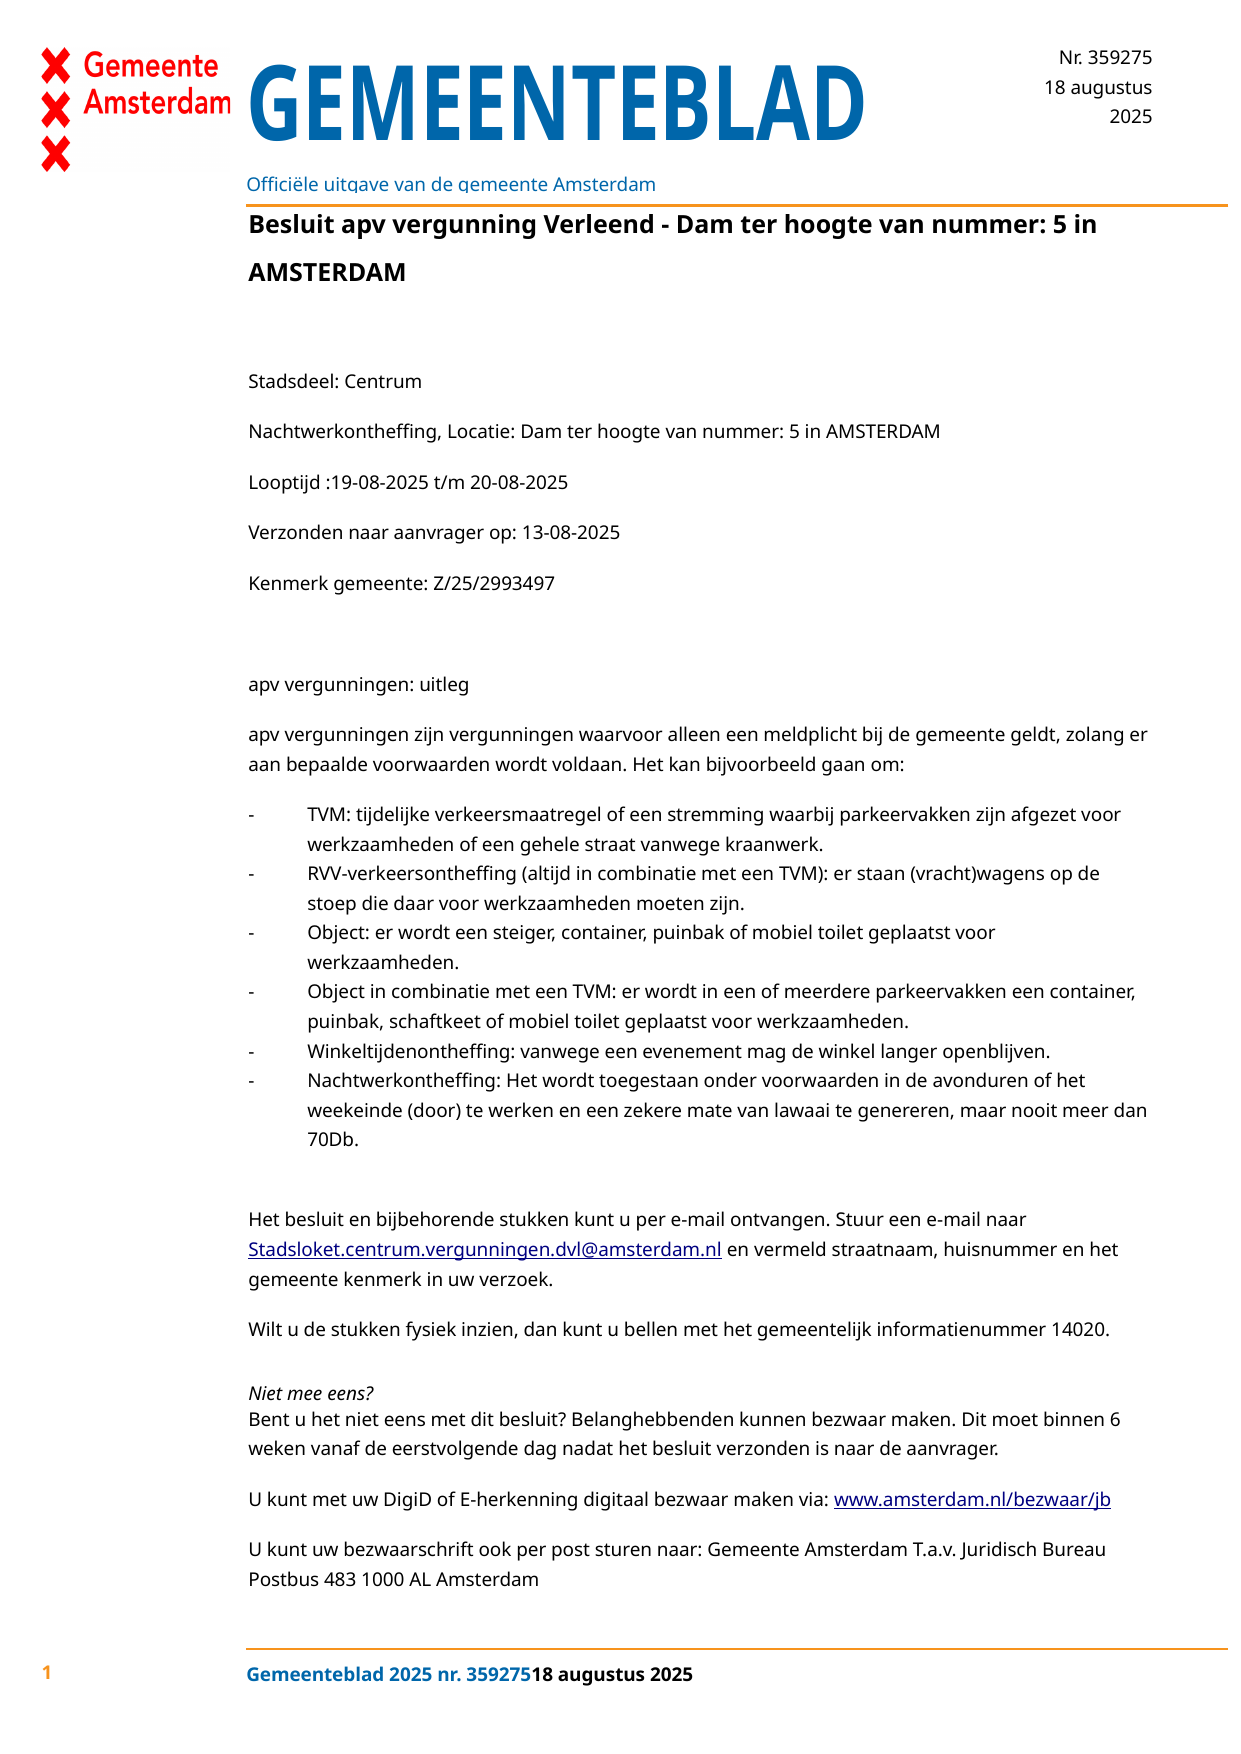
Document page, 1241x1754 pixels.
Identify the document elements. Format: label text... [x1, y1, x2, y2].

text Verzonden naar aanvrager op: 13-08-2025 [248, 519, 1152, 545]
text Kenmerk gemeente: Z/25/2993497 [248, 570, 1152, 596]
list Object in combinatie met een TVM: er wordt in een of meerdere parkeervakken een container, puinbak, schaftkeet of mobiel toilet geplaatst voor werkzaamheden. [248, 979, 1152, 1034]
list Winkeltijdenontheffing: vanwege een evenement mag de winkel langer openblijven. [248, 1038, 1152, 1064]
text Stadsdeel: Centrum [248, 368, 1152, 394]
text apv vergunningen zijn vergunningen waarvoor alleen een meldplicht bij de gemeente geldt, zolang er aan bepaalde voorwaarden wordt voldaan. Het kan bijvoorbeeld gaan om: [248, 721, 1152, 777]
text U kunt uw bezwaarschrift ook per post sturen naar: Gemeente Amsterdam T.a.v. Juridisch Bureau Postbus 483 1000 AL Amsterdam [248, 1536, 1152, 1592]
list Nachtwerkontheffing: Het wordt toegestaan onder voorwaarden in de avonduren of het weekeinde (door) te werken en een zekere mate van lawaai te genereren, maar nooit meer dan 70Db. [248, 1067, 1152, 1152]
text Bent u het niet eens met dit besluit? Belanghebbenden kunnen bezwaar maken. Dit moet binnen 6 weken vanaf de eerstvolgende dag nadat het besluit verzonden is naar de aanvrager. [248, 1406, 1152, 1461]
text apv vergunningen: uitleg [248, 671, 1152, 697]
picture [41, 47, 231, 172]
text Niet mee eens? [248, 1380, 1152, 1406]
text Wilt u de stukken fysiek inzien, dan kunt u bellen met het gemeentelijk informatienummer 14020. [248, 1316, 1152, 1342]
text Nachtwerkontheffing, Locatie: Dam ter hoogte van nummer: 5 in AMSTERDAM [248, 419, 1152, 444]
list RVV-verkeersontheffing (altijd in combinatie met een TVM): er staan (vracht)wagens op de stoep die daar voor werkzaamheden moeten zijn. [248, 860, 1152, 916]
list Object: er wordt een steiger, container, puinbak of mobiel toilet geplaatst voor werkzaamheden. [248, 919, 1152, 975]
list TVM: tijdelijke verkeersmaatregel of een stremming waarbij parkeervakken zijn afgezet voor werkzaamheden of een gehele straat vanwege kraanwerk. [248, 801, 1152, 857]
text Looptijd :19-08-2025 t/m 20-08-2025 [248, 469, 1152, 495]
text Het besluit en bijbehorende stukken kunt u per e-mail ontvangen. Stuur een e-mail naar Stadsloket.centrum.vergunningen.dvl@amsterdam.nl en vermeld straatnaam, huisnummer en het gemeente kenmerk in uw verzoek. [248, 1207, 1152, 1292]
text Besluit apv vergunning Verleend - Dam ter hoogte van nummer: 5 in AMSTERDAM [248, 207, 1152, 288]
text U kunt met uw DigiD of E-herkenning digitaal bezwaar maken via: www.amsterdam.nl/bezwaar/jb [248, 1486, 1152, 1512]
